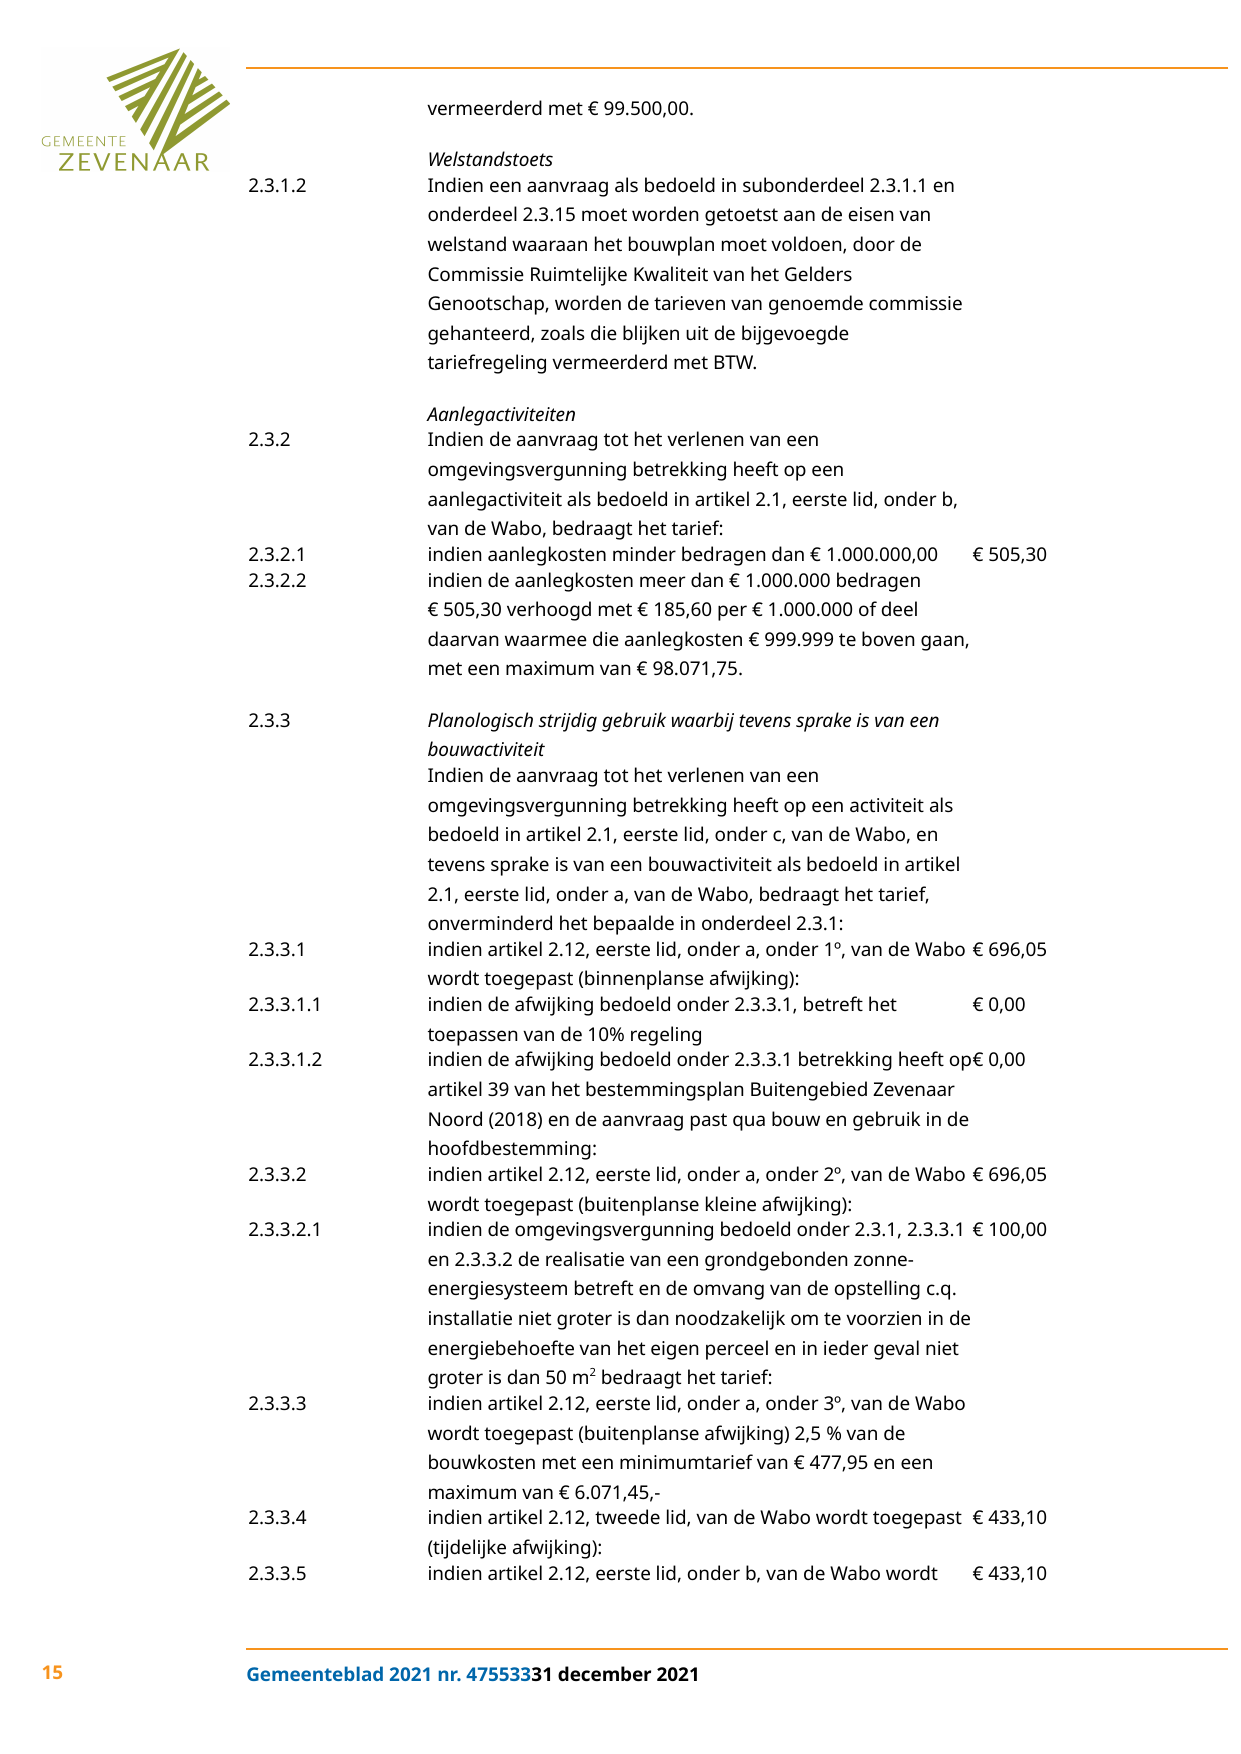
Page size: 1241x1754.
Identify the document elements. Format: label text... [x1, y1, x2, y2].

table_cell [973, 172, 1152, 375]
table_cell Indien een aanvraag als bedoeld in subonderdeel 2.3.1.1 en onderdeel 2.3.15 moet worden getoetst aan de eisen van welstand waaraan het bouwplan moet voldoen, door de Commissie Ruimtelijke Kwaliteit van het Gelders Genootschap, worden de tarieven van genoemde commissie gehanteerd, zoals die blijken uit de bijgevoegde tariefregeling vermeerderd met BTW. [427, 172, 972, 375]
table_cell Indien de aanvraag tot het verlenen van een omgevingsvergunning betrekking heeft op een aanlegactiviteit als bedoeld in artikel 2.1, eerste lid, onder b, van de Wabo, bedraagt het tarief: [427, 427, 972, 541]
table_cell [248, 375, 427, 401]
table_cell Planologisch strijdig gebruik waarbij tevens sprake is van een bouwactiviteit [427, 707, 972, 762]
table_cell indien de afwijking bedoeld onder 2.3.3.1, betreft het toepassen van de 10% regeling [427, 991, 972, 1047]
table_cell € 0,00 [973, 991, 1152, 1047]
table_cell [248, 95, 427, 121]
table_cell indien artikel 2.12, tweede lid, van de Wabo wordt toegepast (tijdelijke afwijking): [427, 1505, 972, 1560]
table_cell € 433,10 [973, 1505, 1152, 1560]
table_cell [248, 401, 427, 427]
table_cell Welstandstoets [427, 146, 972, 172]
table_cell [427, 375, 972, 401]
table_cell [973, 707, 1152, 762]
table_cell vermeerderd met € 99.500,00. [427, 95, 972, 121]
table_cell [973, 121, 1152, 146]
table_cell 2.3.3.1.2 [248, 1047, 427, 1161]
table_cell [973, 427, 1152, 541]
table_cell 2.3.2.1 [248, 541, 427, 567]
table_cell 2.3.3.5 [248, 1560, 427, 1586]
table_cell [427, 681, 972, 707]
table_cell € 100,00 [973, 1216, 1152, 1390]
table_cell 2.3.3.2.1 [248, 1216, 427, 1390]
table_cell € 505,30 [973, 541, 1152, 567]
table_cell indien aanlegkosten minder bedragen dan € 1.000.000,00 [427, 541, 972, 567]
table_cell 2.3.3 [248, 707, 427, 762]
table_cell [248, 681, 427, 707]
table_cell 2.3.3.1 [248, 936, 427, 991]
picture [41, 47, 231, 172]
table_cell [973, 375, 1152, 401]
table_cell 2.3.3.3 [248, 1390, 427, 1504]
table_cell indien de aanlegkosten meer dan € 1.000.000 bedragen € 505,30 verhoogd met € 185,60 per € 1.000.000 of deel daarvan waarmee die aanlegkosten € 999.999 te boven gaan, met een maximum van € 98.071,75. [427, 567, 972, 681]
table_cell indien de afwijking bedoeld onder 2.3.3.1 betrekking heeft op artikel 39 van het bestemmingsplan Buitengebied Zevenaar Noord (2018) en de aanvraag past qua bouw en gebruik in de hoofdbestemming: [427, 1047, 972, 1161]
table_cell 2.3.2 [248, 427, 427, 541]
table_cell [973, 146, 1152, 172]
table_cell [248, 763, 427, 936]
table_cell [248, 146, 427, 172]
table_cell 2.3.1.2 [248, 172, 427, 375]
table_cell € 433,10 [973, 1560, 1152, 1586]
table_cell indien artikel 2.12, eerste lid, onder a, onder 1º, van de Wabo wordt toegepast (binnenplanse afwijking): [427, 936, 972, 991]
table_cell 2.3.3.4 [248, 1505, 427, 1560]
table_cell € 696,05 [973, 936, 1152, 991]
table_cell [248, 121, 427, 146]
table_cell Aanlegactiviteiten [427, 401, 972, 427]
table_cell indien de omgevingsvergunning bedoeld onder 2.3.1, 2.3.3.1 en 2.3.3.2 de realisatie van een grondgebonden zonne-energiesysteem betreft en de omvang van de opstelling c.q. installatie niet groter is dan noodzakelijk om te voorzien in de energiebehoefte van het eigen perceel en in ieder geval niet groter is dan 50 m2 bedraagt het tarief: [427, 1216, 972, 1390]
table_cell indien artikel 2.12, eerste lid, onder b, van de Wabo wordt [427, 1560, 972, 1586]
table_cell indien artikel 2.12, eerste lid, onder a, onder 2º, van de Wabo wordt toegepast (buitenplanse kleine afwijking): [427, 1161, 972, 1216]
table_cell Indien de aanvraag tot het verlenen van een omgevingsvergunning betrekking heeft op een activiteit als bedoeld in artikel 2.1, eerste lid, onder c, van de Wabo, en tevens sprake is van een bouwactiviteit als bedoeld in artikel 2.1, eerste lid, onder a, van de Wabo, bedraagt het tarief, onverminderd het bepaalde in onderdeel 2.3.1: [427, 763, 972, 936]
table_cell [973, 401, 1152, 427]
table_cell [973, 567, 1152, 681]
table_cell [427, 121, 972, 146]
table_cell [973, 763, 1152, 936]
table_cell 2.3.2.2 [248, 567, 427, 681]
table_cell [973, 95, 1152, 121]
table_cell indien artikel 2.12, eerste lid, onder a, onder 3º, van de Wabo wordt toegepast (buitenplanse afwijking) 2,5 % van de bouwkosten met een minimumtarief van € 477,95 en een maximum van € 6.071,45,- [427, 1390, 972, 1504]
table_cell € 0,00 [973, 1047, 1152, 1161]
table_cell 2.3.3.2 [248, 1161, 427, 1216]
table_cell 2.3.3.1.1 [248, 991, 427, 1047]
table_cell [973, 681, 1152, 707]
table_cell [973, 1390, 1152, 1504]
table_cell € 696,05 [973, 1161, 1152, 1216]
